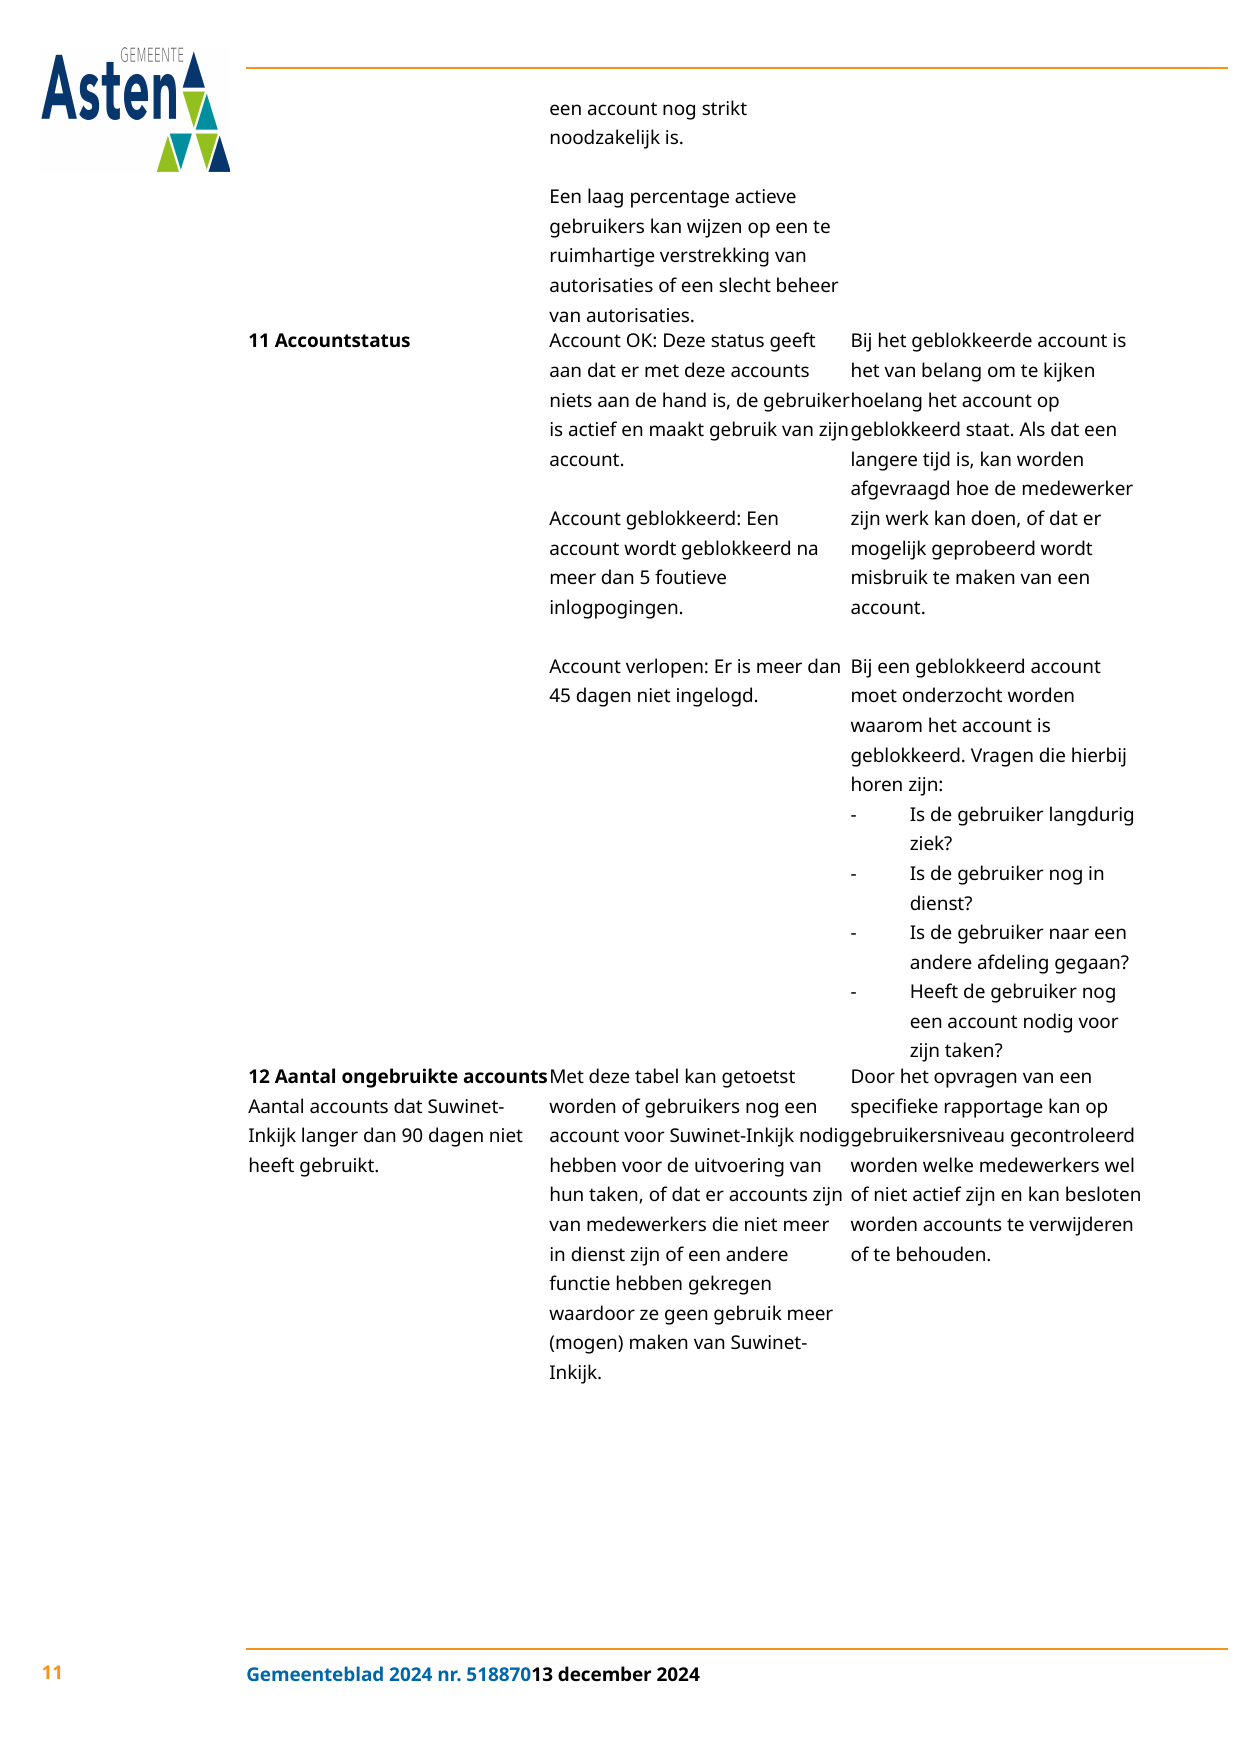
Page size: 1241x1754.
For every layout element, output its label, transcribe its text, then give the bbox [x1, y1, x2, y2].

table_cell [248, 95, 549, 328]
table_cell Door het opvragen van een specifieke rapportage kan op gebruikersniveau gecontroleerd worden welke medewerkers wel of niet actief zijn en kan besloten worden accounts te verwijderen of te behouden. [850, 1063, 1152, 1385]
picture [41, 47, 231, 172]
table_cell 12 Aantal ongebruikte accounts Aantal accounts dat Suwinet-Inkijk langer dan 90 dagen niet heeft gebruikt. [248, 1063, 549, 1385]
table_cell Bij het geblokkeerde account is het van belang om te kijken hoelang het account op geblokkeerd staat. Als dat een langere tijd is, kan worden afgevraagd hoe de medewerker zijn werk kan doen, of dat er mogelijk geprobeerd wordt misbruik te maken van een account. Bij een geblokkeerd account moet onderzocht worden waarom het account is geblokkeerd. Vragen die hierbij horen zijn: Is de gebruiker langdurig ziek? Is de gebruiker nog in dienst? Is de gebruiker naar een andere afdeling gegaan? Heeft de gebruiker nog een account nodig voor zijn taken? [850, 328, 1152, 1063]
table_cell Account OK: Deze status geeft aan dat er met deze accounts niets aan de hand is, de gebruiker is actief en maakt gebruik van zijn account. Account geblokkeerd: Een account wordt geblokkeerd na meer dan 5 foutieve inlogpogingen. Account verlopen: Er is meer dan 45 dagen niet ingelogd. [549, 328, 850, 1063]
table_cell [850, 95, 1152, 328]
table_cell 11 Accountstatus [248, 328, 549, 1063]
table_cell Met deze tabel kan getoetst worden of gebruikers nog een account voor Suwinet-Inkijk nodig hebben voor de uitvoering van hun taken, of dat er accounts zijn van medewerkers die niet meer in dienst zijn of een andere functie hebben gekregen waardoor ze geen gebruik meer (mogen) maken van Suwinet-Inkijk. [549, 1063, 850, 1385]
table_cell een account nog strikt noodzakelijk is. Een laag percentage actieve gebruikers kan wijzen op een te ruimhartige verstrekking van autorisaties of een slecht beheer van autorisaties. [549, 95, 850, 328]
